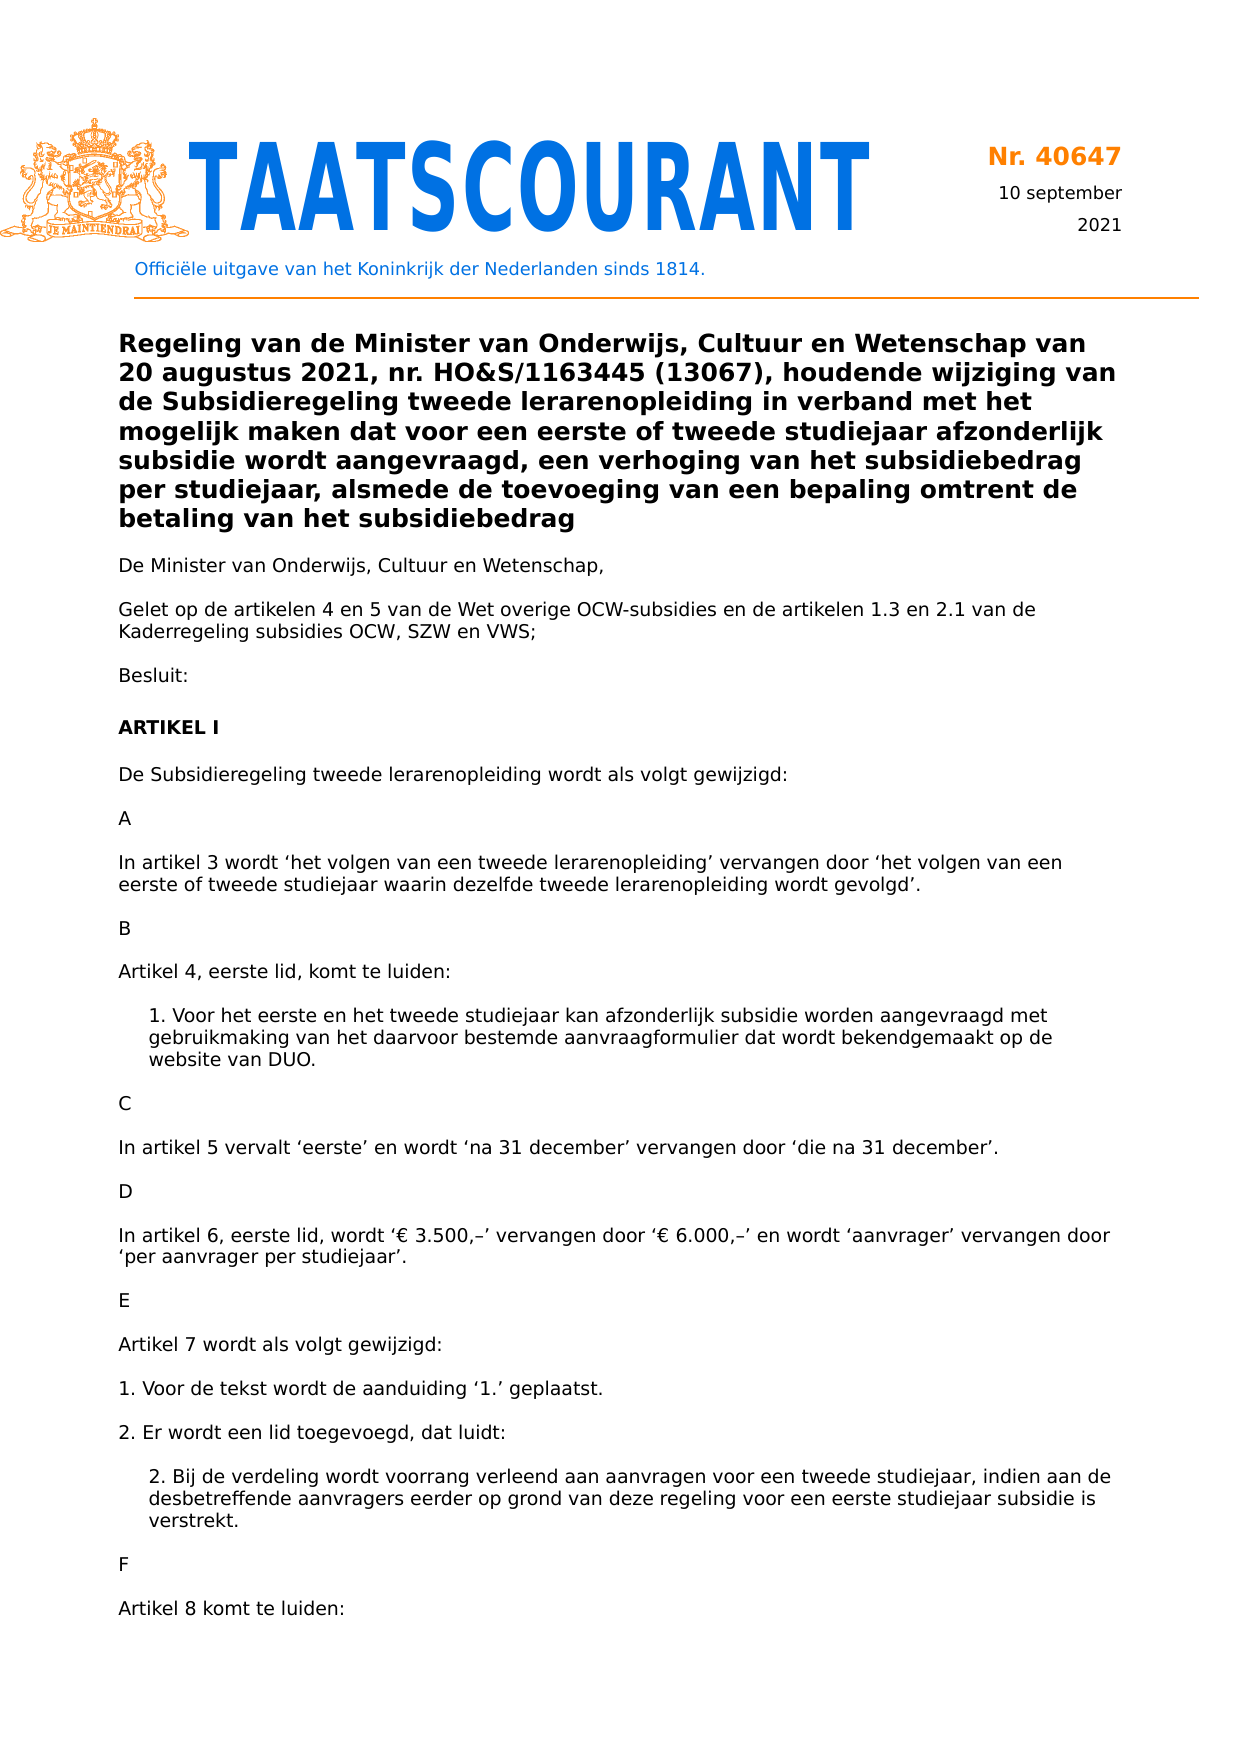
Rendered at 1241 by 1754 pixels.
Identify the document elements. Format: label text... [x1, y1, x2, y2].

text Artikel 8 komt te luiden: [118, 1597, 1122, 1619]
subtitle ARTIKEL I [118, 717, 1122, 739]
text Gelet op de artikelen 4 en 5 van de Wet overige OCW-subsidies en de artikelen 1.3 en 2.1 van de Kaderregeling subsidies OCW, SZW en VWS; [118, 599, 1122, 643]
text Artikel 4, eerste lid, komt te luiden: [118, 961, 1122, 983]
text Artikel 7 wordt als volgt gewijzigd: [118, 1334, 1122, 1356]
table_cell 10 september [939, 177, 1199, 209]
text B [118, 917, 1122, 939]
text 1. Voor het eerste en het tweede studiejaar kan afzonderlijk subsidie worden aangevraagd met gebruikmaking van het daarvoor bestemde aanvraagformulier dat wordt bekendgemaakt op de website van DUO. [148, 1005, 1122, 1071]
text A [118, 808, 1122, 830]
table_cell Officiële uitgave van het Koninkrijk der Nederlanden sinds 1814. [134, 259, 1199, 297]
table_header STAATSCOURANT [134, 118, 939, 259]
text In artikel 3 wordt ‘het volgen van een tweede lerarenopleiding’ vervangen door ‘het volgen van een eerste of tweede studiejaar waarin dezelfde tweede lerarenopleiding wordt gevolgd’. [118, 852, 1122, 896]
subtitle Regeling van de Minister van Onderwijs, Cultuur en Wetenschap van 20 augustus 2021, nr. HO&S/1163445 (13067), houdende wijziging van de Subsidieregeling tweede lerarenopleiding in verband met het mogelijk maken dat voor een eerste of tweede studiejaar afzonderlijk subsidie wordt aangevraagd, een verhoging van het subsidiebedrag per studiejaar, alsmede de toevoeging van een bepaling omtrent de betaling van het subsidiebedrag [118, 329, 1122, 533]
text D [118, 1181, 1122, 1203]
text 2. Er wordt een lid toegevoegd, dat luidt: [118, 1422, 1122, 1444]
text 1. Voor de tekst wordt de aanduiding ‘1.’ geplaatst. [118, 1378, 1122, 1400]
picture [0, 118, 189, 242]
table_header Nr. 40647 [939, 118, 1199, 177]
text De Subsidieregeling tweede lerarenopleiding wordt als volgt gewijzigd: [118, 764, 1122, 786]
text F [118, 1553, 1122, 1576]
text De Minister van Onderwijs, Cultuur en Wetenschap, [118, 555, 1122, 577]
text C [118, 1093, 1122, 1115]
table_header [0, 242, 134, 297]
table_cell 2021 [939, 209, 1199, 259]
text E [118, 1290, 1122, 1312]
text 2. Bij de verdeling wordt voorrang verleend aan aanvragen voor een tweede studiejaar, indien aan de desbetreffende aanvragers eerder op grond van deze regeling voor een eerste studiejaar subsidie is verstrekt. [148, 1466, 1122, 1532]
text In artikel 5 vervalt ‘eerste’ en wordt ‘na 31 december’ vervangen door ‘die na 31 december’. [118, 1137, 1122, 1159]
text Besluit: [118, 665, 1122, 687]
text In artikel 6, eerste lid, wordt ‘€ 3.500,–’ vervangen door ‘€ 6.000,–’ en wordt ‘aanvrager’ vervangen door ‘per aanvrager per studiejaar’. [118, 1224, 1122, 1268]
